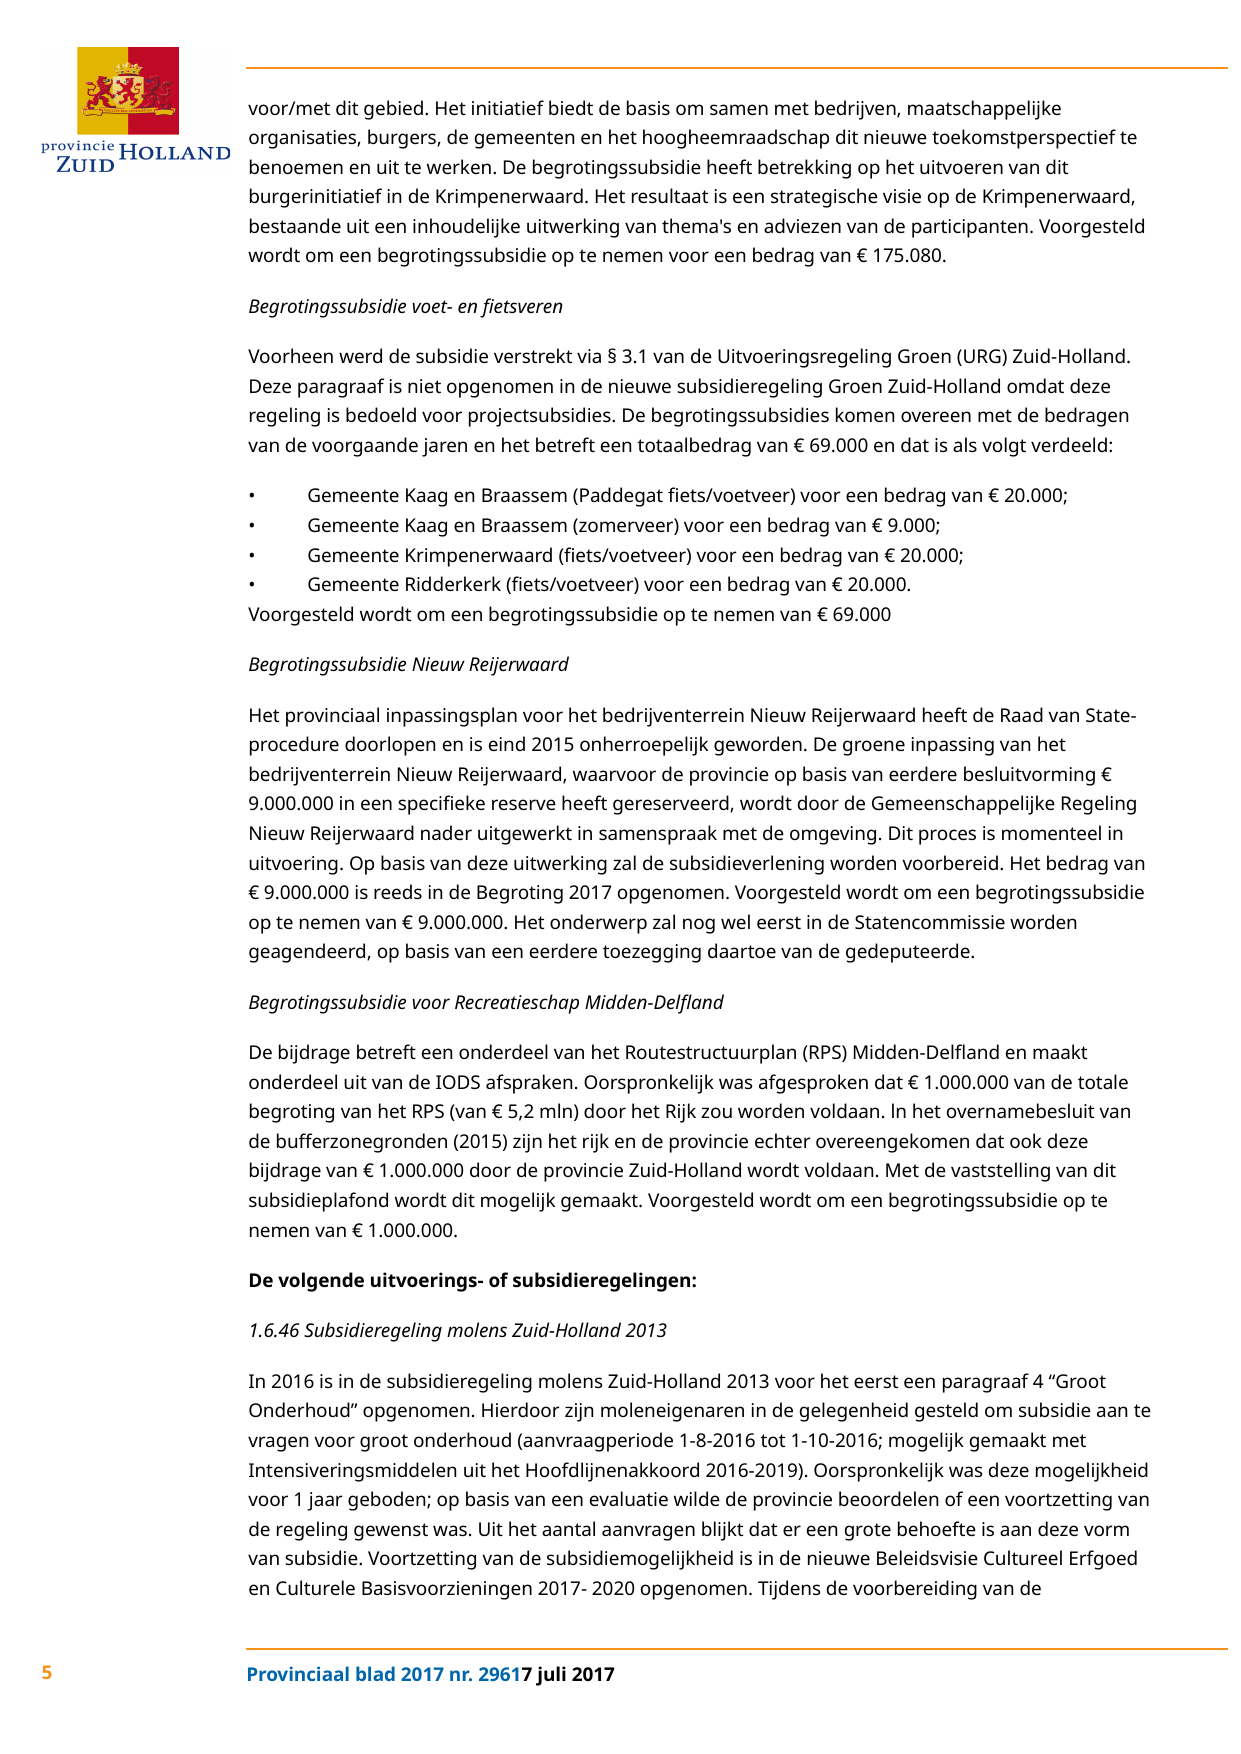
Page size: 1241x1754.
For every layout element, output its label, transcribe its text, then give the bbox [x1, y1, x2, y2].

text voor/met dit gebied. Het initiatief biedt de basis om samen met bedrijven, maatschappelijke organisaties, burgers, de gemeenten en het hoogheemraadschap dit nieuwe toekomstperspectief te benoemen en uit te werken. De begrotingssubsidie heeft betrekking op het uitvoeren van dit burgerinitiatief in de Krimpenerwaard. Het resultaat is een strategische visie op de Krimpenerwaard, bestaande uit een inhoudelijke uitwerking van thema's en adviezen van de participanten. Voorgesteld wordt om een begrotingssubsidie op te nemen voor een bedrag van € 175.080. [248, 95, 1152, 268]
text 1.6.46 Subsidieregeling molens Zuid-Holland 2013 [248, 1318, 1152, 1343]
text Begrotingssubsidie Nieuw Reijerwaard [248, 651, 1152, 677]
text Het provinciaal inpassingsplan voor het bedrijventerrein Nieuw Reijerwaard heeft de Raad van State-procedure doorlopen en is eind 2015 onherroepelijk geworden. De groene inpassing van het bedrijventerrein Nieuw Reijerwaard, waarvoor de provincie op basis van eerdere besluitvorming € 9.000.000 in een specifieke reserve heeft gereserveerd, wordt door de Gemeenschappelijke Regeling Nieuw Reijerwaard nader uitgewerkt in samenspraak met de omgeving. Dit proces is momenteel in uitvoering. Op basis van deze uitwerking zal de subsidieverlening worden voorbereid. Het bedrag van € 9.000.000 is reeds in de Begroting 2017 opgenomen. Voorgesteld wordt om een begrotingssubsidie op te nemen van € 9.000.000. Het onderwerp zal nog wel eerst in de Statencommissie worden geagendeerd, op basis van een eerdere toezegging daartoe van de gedeputeerde. [248, 702, 1152, 964]
list Gemeente Ridderkerk (fiets/voetveer) voor een bedrag van € 20.000. [248, 571, 1152, 597]
list Gemeente Kaag en Braassem (Paddegat fiets/voetveer) voor een bedrag van € 20.000; [248, 483, 1152, 508]
text Voorheen werd de subsidie verstrekt via § 3.1 van de Uitvoeringsregeling Groen (URG) Zuid-Holland. Deze paragraaf is niet opgenomen in de nieuwe subsidieregeling Groen Zuid-Holland omdat deze regeling is bedoeld voor projectsubsidies. De begrotingssubsidies komen overeen met de bedragen van de voorgaande jaren en het betreft een totaalbedrag van € 69.000 en dat is als volgt verdeeld: [248, 343, 1152, 458]
text In 2016 is in de subsidieregeling molens Zuid-Holland 2013 voor het eerst een paragraaf 4 “Groot Onderhoud” opgenomen. Hierdoor zijn moleneigenaren in de gelegenheid gesteld om subsidie aan te vragen voor groot onderhoud (aanvraagperiode 1-8-2016 tot 1-10-2016; mogelijk gemaakt met Intensiveringsmiddelen uit het Hoofdlijnenakkoord 2016-2019). Oorspronkelijk was deze mogelijkheid voor 1 jaar geboden; op basis van een evaluatie wilde de provincie beoordelen of een voortzetting van de regeling gewenst was. Uit het aantal aanvragen blijkt dat er een grote behoefte is aan deze vorm van subsidie. Voortzetting van de subsidiemogelijkheid is in de nieuwe Beleidsvisie Cultureel Erfgoed en Culturele Basisvoorzieningen 2017- 2020 opgenomen. Tijdens de voorbereiding van de [248, 1368, 1152, 1601]
text Begrotingssubsidie voet- en fietsveren [248, 293, 1152, 319]
text De bijdrage betreft een onderdeel van het Routestructuurplan (RPS) Midden-Delfland en maakt onderdeel uit van de IODS afspraken. Oorspronkelijk was afgesproken dat € 1.000.000 van de totale begroting van het RPS (van € 5,2 mln) door het Rijk zou worden voldaan. ln het overnamebesluit van de bufferzonegronden (2015) zijn het rijk en de provincie echter overeengekomen dat ook deze bijdrage van € 1.000.000 door de provincie Zuid-Holland wordt voldaan. Met de vaststelling van dit subsidieplafond wordt dit mogelijk gemaakt. Voorgesteld wordt om een begrotingssubsidie op te nemen van € 1.000.000. [248, 1039, 1152, 1243]
list Gemeente Krimpenerwaard (fiets/voetveer) voor een bedrag van € 20.000; [248, 542, 1152, 568]
text Begrotingssubsidie voor Recreatieschap Midden-Delfland [248, 989, 1152, 1015]
picture [41, 47, 231, 172]
text Voorgesteld wordt om een begrotingssubsidie op te nemen van € 69.000 [248, 601, 1152, 627]
text De volgende uitvoerings- of subsidieregelingen: [248, 1267, 1152, 1293]
list Gemeente Kaag en Braassem (zomerveer) voor een bedrag van € 9.000; [248, 512, 1152, 538]
